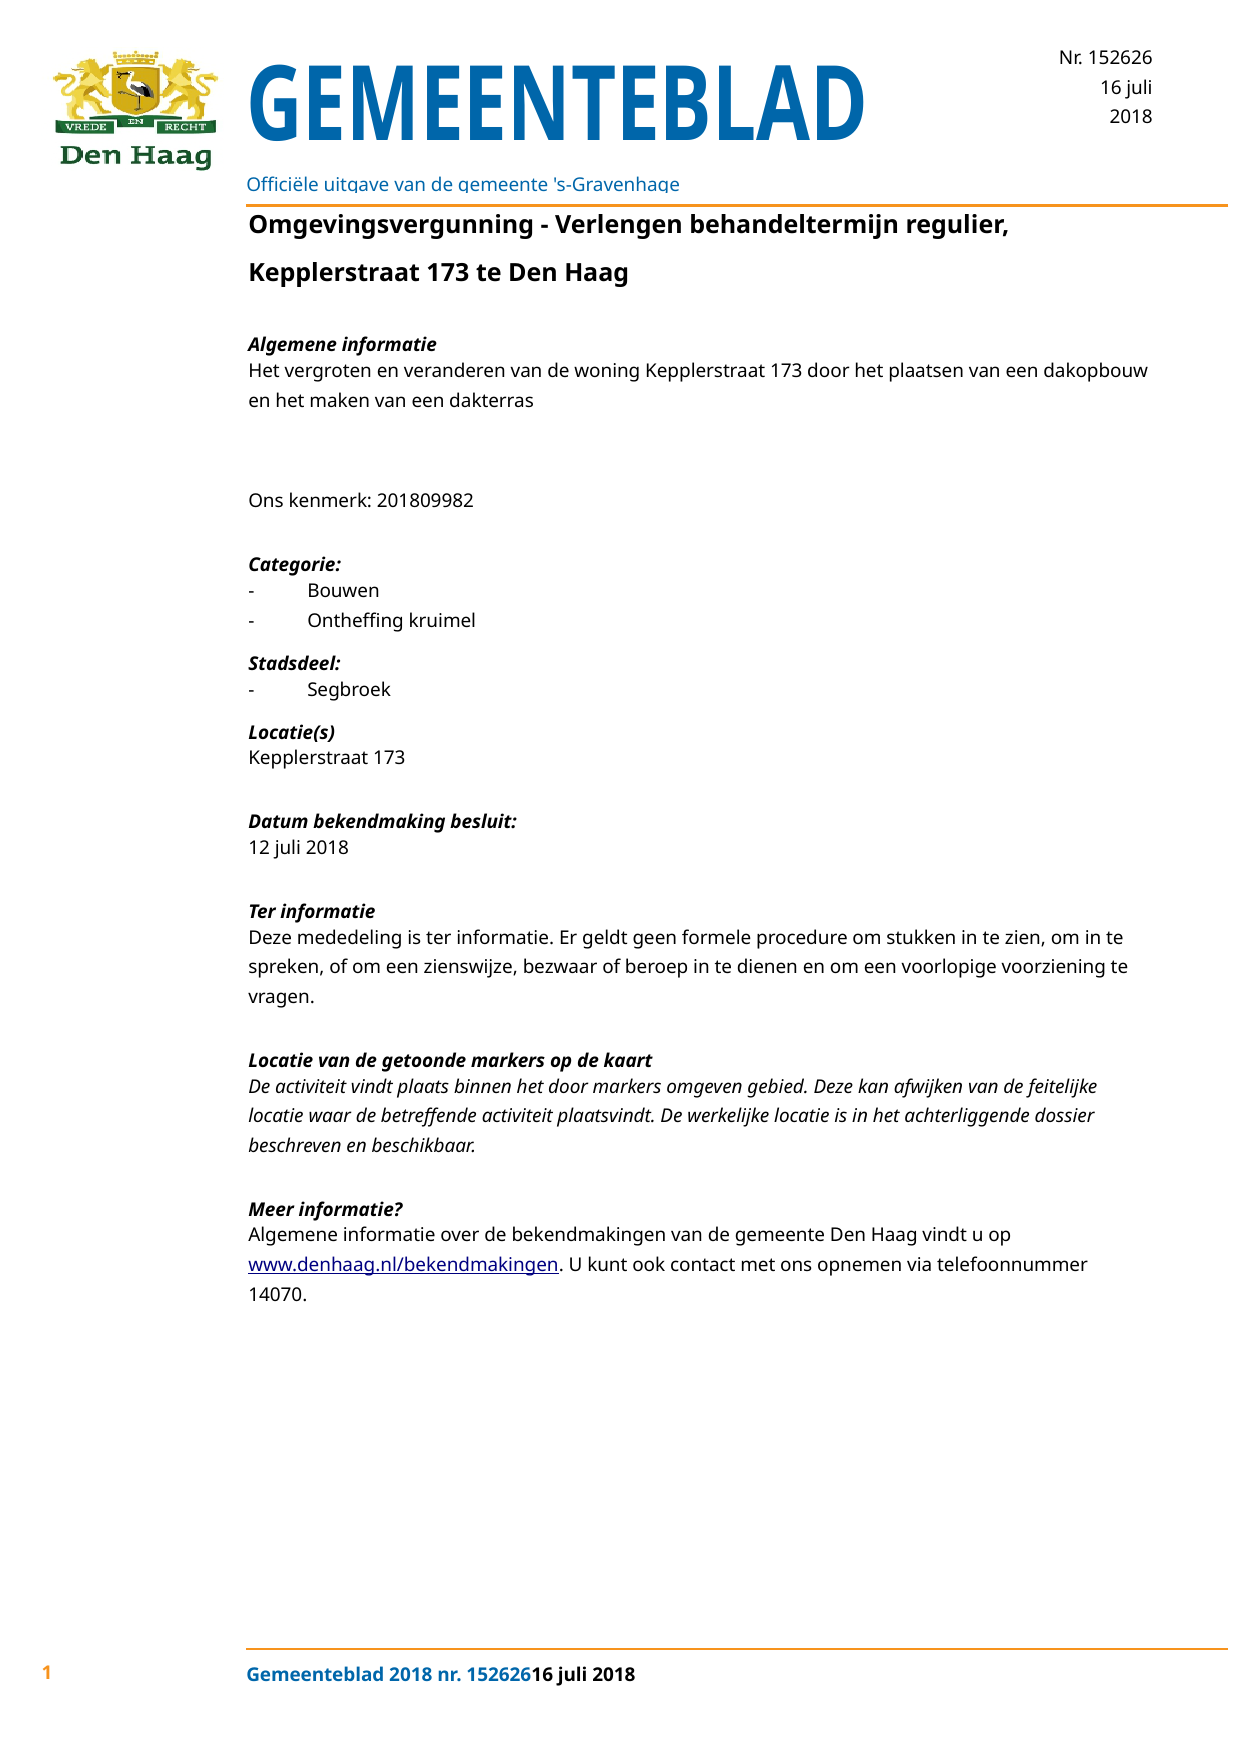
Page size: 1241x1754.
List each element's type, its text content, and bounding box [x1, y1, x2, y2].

text Locatie(s) [248, 719, 1152, 744]
text Kepplerstraat 173 [248, 744, 1152, 770]
text Algemene informatie over de bekendmakingen van de gemeente Den Haag vindt u op www.denhaag.nl/bekendmakingen. U kunt ook contact met ons opnemen via telefoonnummer 14070. [248, 1222, 1152, 1307]
text Datum bekendmaking besluit: [248, 808, 1152, 834]
text De activiteit vindt plaats binnen het door markers omgeven gebied. Deze kan afwijken van de feitelijke locatie waar de betreffende activiteit plaatsvindt. De werkelijke locatie is in het achterliggende dossier beschreven en beschikbaar. [248, 1073, 1152, 1158]
text Algemene informatie [248, 331, 1152, 357]
text 12 juli 2018 [248, 834, 1152, 860]
text Ter informatie [248, 898, 1152, 924]
list Bouwen [248, 577, 1152, 603]
text Meer informatie? [248, 1196, 1152, 1222]
picture [41, 47, 231, 172]
list Segbroek [248, 676, 1152, 701]
text Omgevingsvergunning - Verlengen behandeltermijn regulier, Kepplerstraat 173 te Den Haag [248, 207, 1152, 288]
text Het vergroten en veranderen van de woning Kepplerstraat 173 door het plaatsen van een dakopbouw en het maken van een dakterras [248, 357, 1152, 412]
text Categorie: [248, 552, 1152, 577]
text Stadsdeel: [248, 650, 1152, 676]
text Ons kenmerk: 201809982 [248, 488, 1152, 513]
text Locatie van de getoonde markers op de kaart [248, 1047, 1152, 1073]
list Ontheffing kruimel [248, 607, 1152, 633]
text Deze mededeling is ter informatie. Er geldt geen formele procedure om stukken in te zien, om in te spreken, of om een zienswijze, bezwaar of beroep in te dienen en om een voorlopige voorziening te vragen. [248, 924, 1152, 1009]
